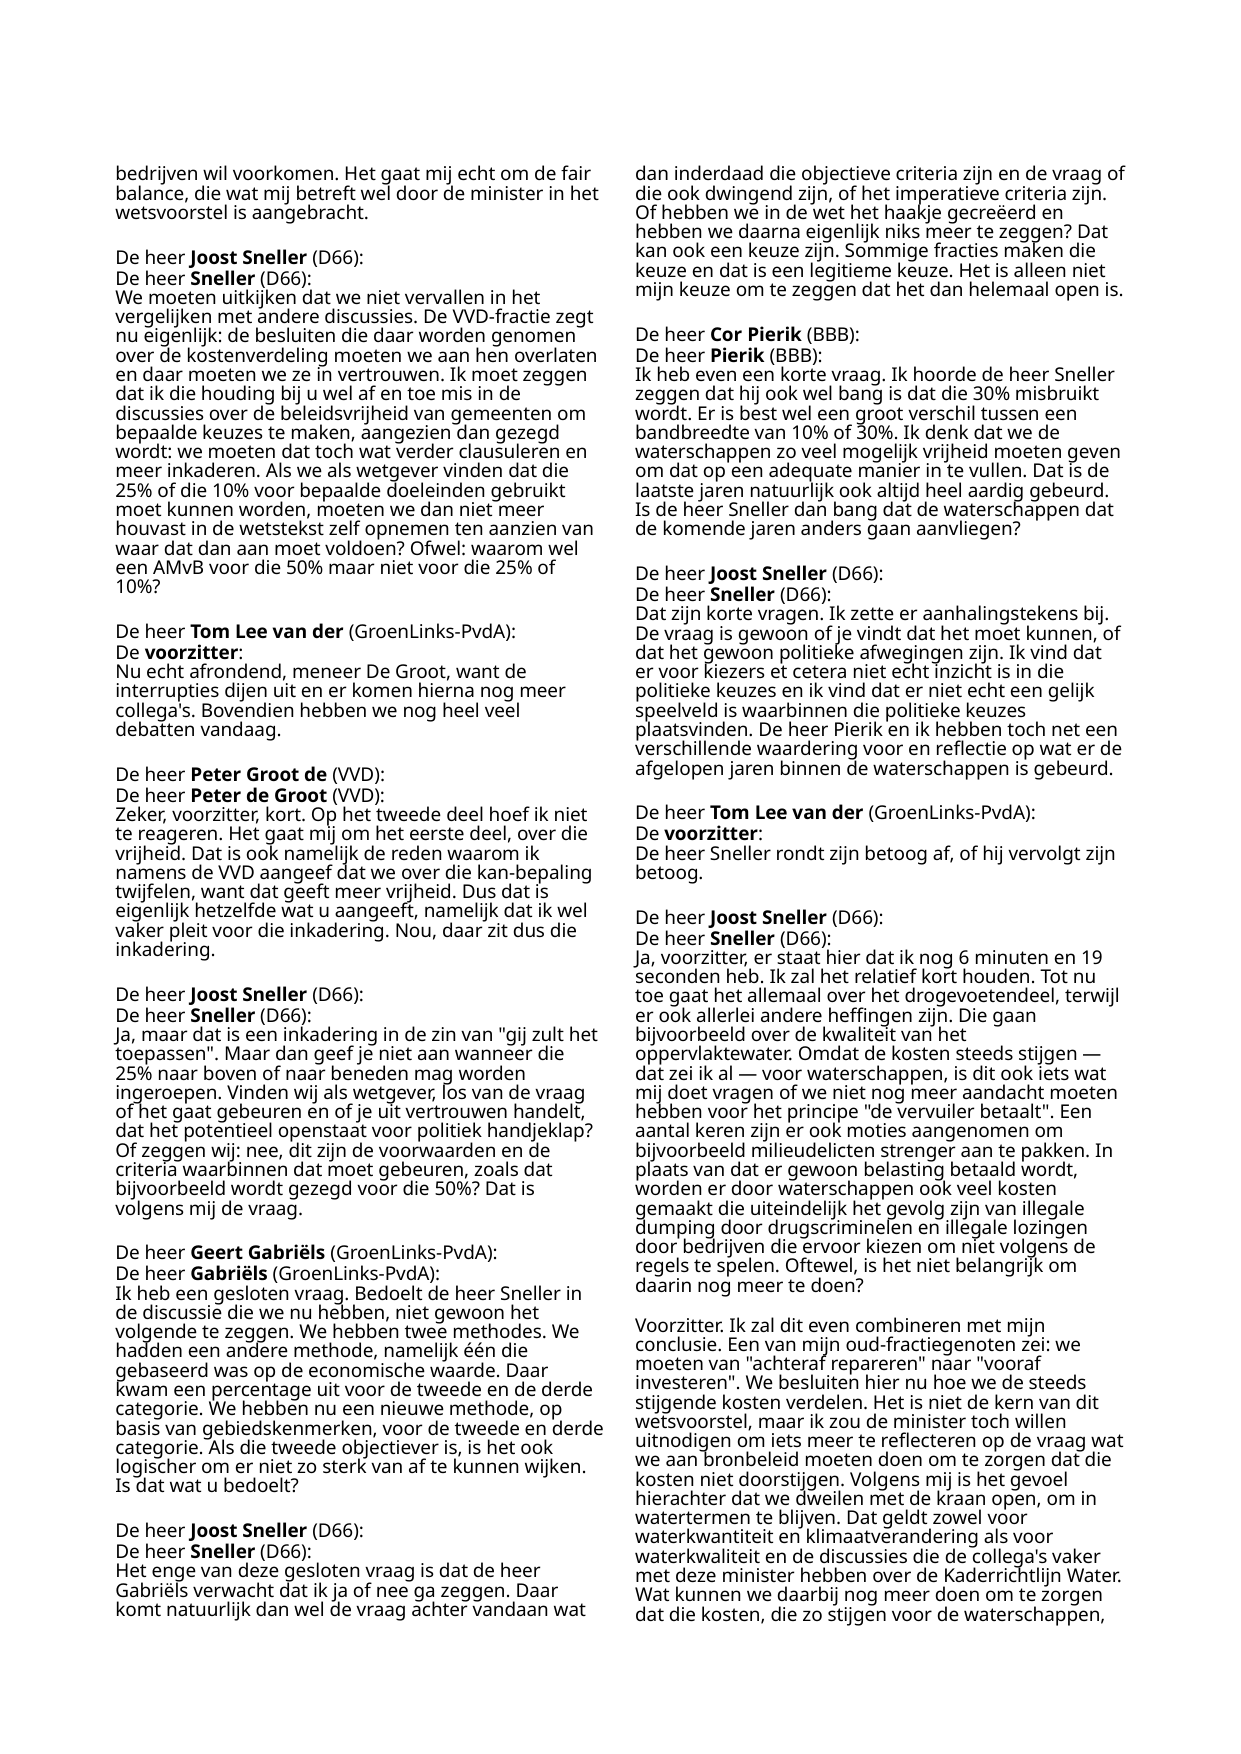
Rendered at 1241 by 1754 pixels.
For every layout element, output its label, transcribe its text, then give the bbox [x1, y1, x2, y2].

text dan inderdaad die objectieve criteria zijn en de vraag of die ook dwingend zijn, of het imperatieve criteria zijn. Of hebben we in de wet het haakje gecreëerd en hebben we daarna eigenlijk niks meer te zeggen? Dat kan ook een keuze zijn. Sommige fracties maken die keuze en dat is een legitieme keuze. Het is alleen niet mijn keuze om te zeggen dat het dan helemaal open is. [635, 165, 1125, 300]
text De heer Sneller rondt zijn betoog af, of hij vervolgt zijn betoog. [635, 844, 1125, 883]
text De heer Cor Pierik (BBB): [635, 321, 1125, 347]
text De heer Geert Gabriëls (GroenLinks-PvdA): [115, 1239, 605, 1265]
text De heer Joost Sneller (D66): [115, 981, 605, 1007]
text De heer Sneller (D66): [115, 1543, 605, 1562]
text De heer Sneller (D66): [115, 1007, 605, 1026]
text Ik heb een gesloten vraag. Bedoelt de heer Sneller in de discussie die we nu hebben, niet gewoon het volgende te zeggen. We hebben twee methodes. We hadden een andere methode, namelijk één die gebaseerd was op de economische waarde. Daar kwam een percentage uit voor de tweede en de derde categorie. We hebben nu een nieuwe methode, op basis van gebiedskenmerken, voor de tweede en derde categorie. Als die tweede objectiever is, is het ook logischer om er niet zo sterk van af te kunnen wijken. Is dat wat u bedoelt? [115, 1284, 605, 1497]
text De heer Sneller (D66): [635, 586, 1125, 605]
text De heer Tom Lee van der (GroenLinks-PvdA): [635, 799, 1125, 825]
text De heer Gabriëls (GroenLinks-PvdA): [115, 1265, 605, 1284]
text De heer Joost Sneller (D66): [115, 244, 605, 270]
text Het enge van deze gesloten vraag is dat de heer Gabriëls verwacht dat ik ja of nee ga zeggen. Daar komt natuurlijk dan wel de vraag achter vandaan wat [115, 1562, 605, 1620]
text De heer Sneller (D66): [115, 270, 605, 289]
text De heer Sneller (D66): [635, 930, 1125, 949]
text De voorzitter: [115, 644, 605, 663]
text De heer Joost Sneller (D66): [115, 1517, 605, 1543]
text bedrijven wil voorkomen. Het gaat mij echt om de fair balance, die wat mij betreft wel door de minister in het wetsvoorstel is aangebracht. [115, 165, 605, 223]
text Nu echt afrondend, meneer De Groot, want de interrupties dijen uit en er komen hierna nog meer collega's. Bovendien hebben we nog heel veel debatten vandaag. [115, 663, 605, 740]
text De heer Joost Sneller (D66): [635, 904, 1125, 930]
text We moeten uitkijken dat we niet vervallen in het vergelijken met andere discussies. De VVD-fractie zegt nu eigenlijk: de besluiten die daar worden genomen over de kostenverdeling moeten we aan hen overlaten en daar moeten we ze in vertrouwen. Ik moet zeggen dat ik die houding bij u wel af en toe mis in de discussies over de beleidsvrijheid van gemeenten om bepaalde keuzes te maken, aangezien dan gezegd wordt: we moeten dat toch wat verder clausuleren en meer inkaderen. Als we als wetgever vinden dat die 25% of die 10% voor bepaalde doeleinden gebruikt moet kunnen worden, moeten we dan niet meer houvast in de wetstekst zelf opnemen ten aanzien van waar dat dan aan moet voldoen? Ofwel: waarom wel een AMvB voor die 50% maar niet voor die 25% of 10%? [115, 289, 605, 597]
text De voorzitter: [635, 825, 1125, 844]
text Ja, voorzitter, er staat hier dat ik nog 6 minuten en 19 seconden heb. Ik zal het relatief kort houden. Tot nu toe gaat het allemaal over het drogevoetendeel, terwijl er ook allerlei andere heffingen zijn. Die gaan bijvoorbeeld over de kwaliteit van het oppervlaktewater. Omdat de kosten steeds stijgen — dat zei ik al — voor waterschappen, is dit ook iets wat mij doet vragen of we niet nog meer aandacht moeten hebben voor het principe "de vervuiler betaalt". Een aantal keren zijn er ook moties aangenomen om bijvoorbeeld milieudelicten strenger aan te pakken. In plaats van dat er gewoon belasting betaald wordt, worden er door waterschappen ook veel kosten gemaakt die uiteindelijk het gevolg zijn van illegale dumping door drugscriminelen en illegale lozingen door bedrijven die ervoor kiezen om niet volgens de regels te spelen. Oftewel, is het niet belangrijk om daarin nog meer te doen? [635, 949, 1125, 1296]
text De heer Joost Sneller (D66): [635, 560, 1125, 586]
text Ja, maar dat is een inkadering in de zin van "gij zult het toepassen". Maar dan geef je niet aan wanneer die 25% naar boven of naar beneden mag worden ingeroepen. Vinden wij als wetgever, los van de vraag of het gaat gebeuren en of je uit vertrouwen handelt, dat het potentieel openstaat voor politiek handjeklap? Of zeggen wij: nee, dit zijn de voorwaarden en de criteria waarbinnen dat moet gebeuren, zoals dat bijvoorbeeld wordt gezegd voor die 50%? Dat is volgens mij de vraag. [115, 1026, 605, 1219]
text De heer Pierik (BBB): [635, 347, 1125, 366]
text Dat zijn korte vragen. Ik zette er aanhalingstekens bij. De vraag is gewoon of je vindt dat het moet kunnen, of dat het gewoon politieke afwegingen zijn. Ik vind dat er voor kiezers et cetera niet echt inzicht is in die politieke keuzes en ik vind dat er niet echt een gelijk speelveld is waarbinnen die politieke keuzes plaatsvinden. De heer Pierik en ik hebben toch net een verschillende waardering voor en reflectie op wat er de afgelopen jaren binnen de waterschappen is gebeurd. [635, 605, 1125, 779]
text Zeker, voorzitter, kort. Op het tweede deel hoef ik niet te reageren. Het gaat mij om het eerste deel, over die vrijheid. Dat is ook namelijk de reden waarom ik namens de VVD aangeef dat we over die kan-bepaling twijfelen, want dat geeft meer vrijheid. Dus dat is eigenlijk hetzelfde wat u aangeeft, namelijk dat ik wel vaker pleit voor die inkadering. Nou, daar zit dus die inkadering. [115, 806, 605, 960]
text Voorzitter. Ik zal dit even combineren met mijn conclusie. Een van mijn oud-fractiegenoten zei: we moeten van "achteraf repareren" naar "vooraf investeren". We besluiten hier nu hoe we de steeds stijgende kosten verdelen. Het is niet de kern van dit wetsvoorstel, maar ik zou de minister toch willen uitnodigen om iets meer te reflecteren op de vraag wat we aan bronbeleid moeten doen om te zorgen dat die kosten niet doorstijgen. Volgens mij is het gevoel hierachter dat we dweilen met de kraan open, om in watertermen te blijven. Dat geldt zowel voor waterkwantiteit en klimaatverandering als voor waterkwaliteit en de discussies die de collega's vaker met deze minister hebben over de Kaderrichtlijn Water. Wat kunnen we daarbij nog meer doen om te zorgen dat die kosten, die zo stijgen voor de waterschappen, [635, 1317, 1125, 1625]
text De heer Peter de Groot (VVD): [115, 787, 605, 806]
text Ik heb even een korte vraag. Ik hoorde de heer Sneller zeggen dat hij ook wel bang is dat die 30% misbruikt wordt. Er is best wel een groot verschil tussen een bandbreedte van 10% of 30%. Ik denk dat we de waterschappen zo veel mogelijk vrijheid moeten geven om dat op een adequate manier in te vullen. Dat is de laatste jaren natuurlijk ook altijd heel aardig gebeurd. Is de heer Sneller dan bang dat de waterschappen dat de komende jaren anders gaan aanvliegen? [635, 366, 1125, 539]
text De heer Tom Lee van der (GroenLinks-PvdA): [115, 618, 605, 644]
text De heer Peter Groot de (VVD): [115, 761, 605, 787]
